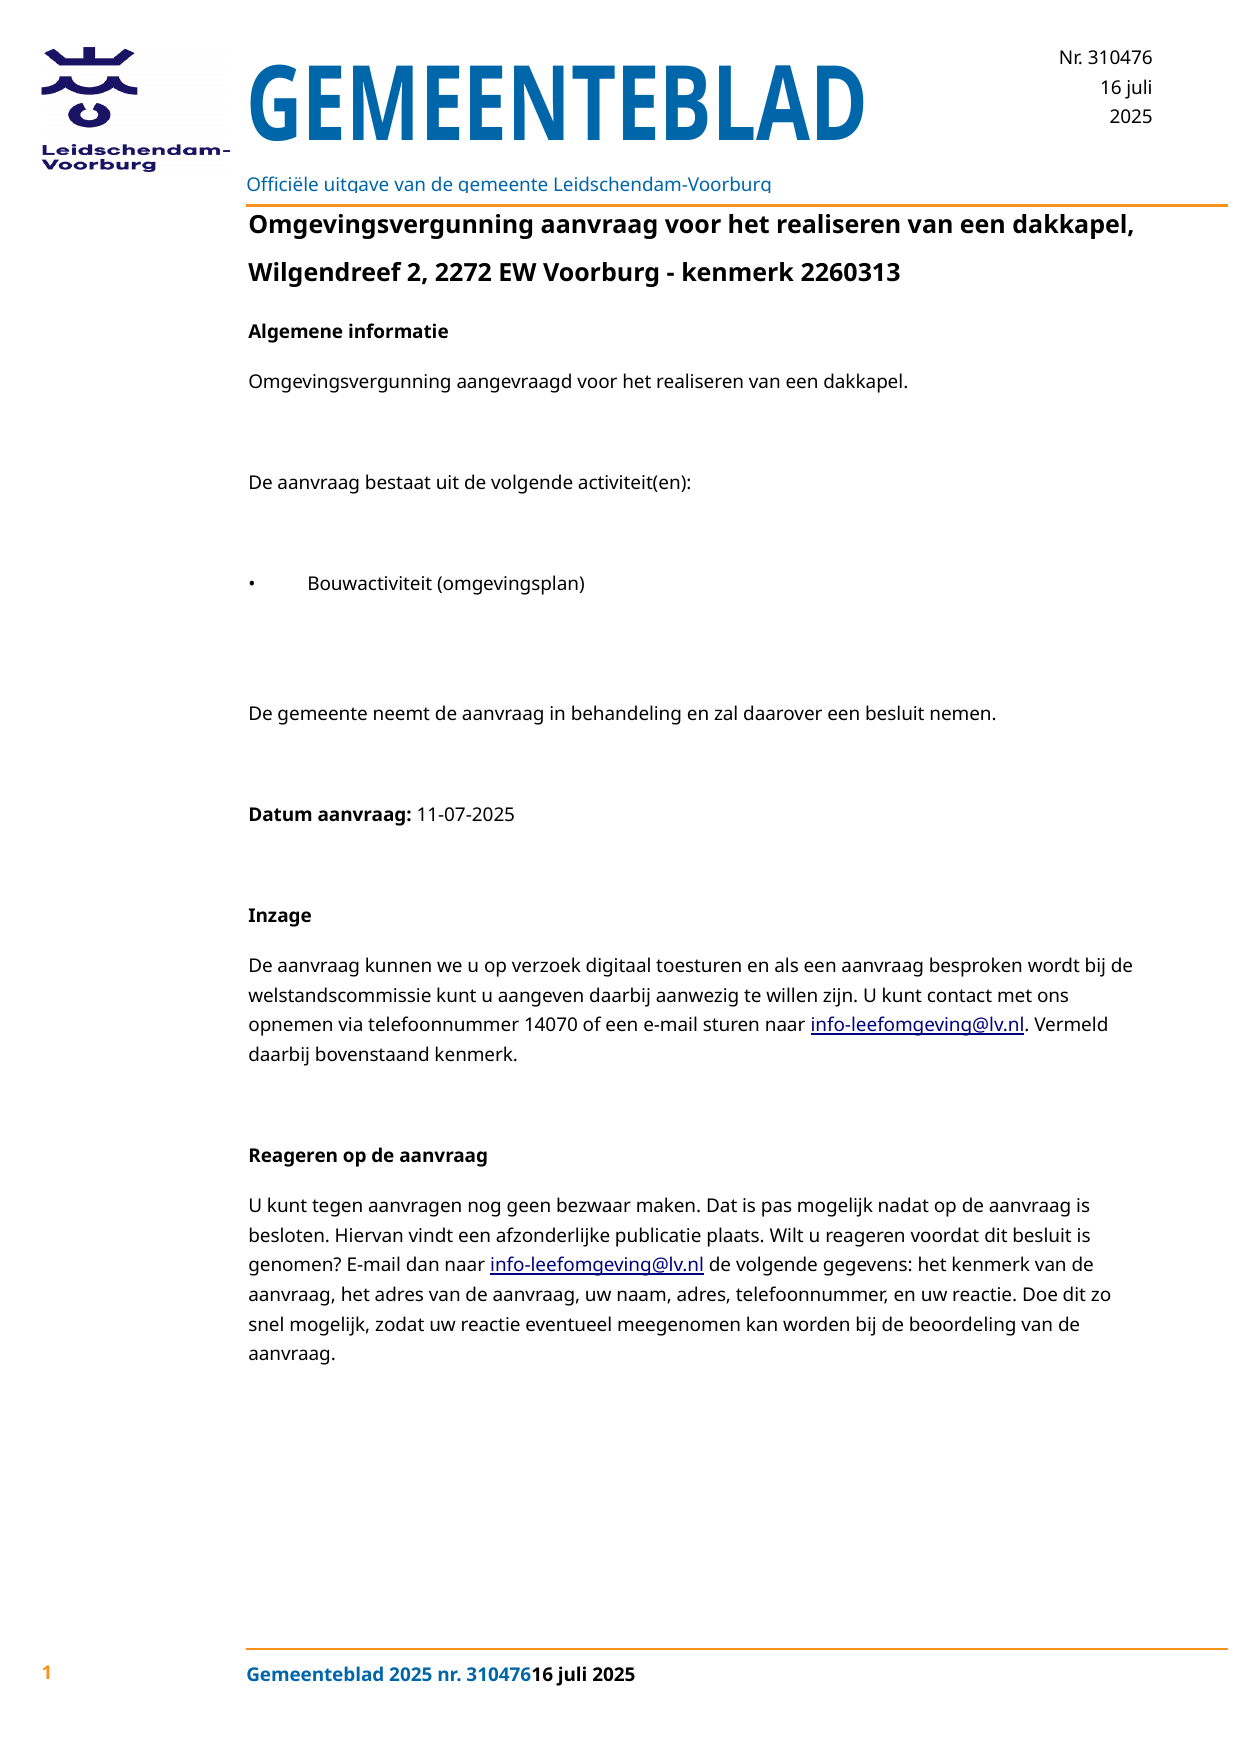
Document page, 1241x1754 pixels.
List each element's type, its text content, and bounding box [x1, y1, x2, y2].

picture [41, 47, 231, 172]
list Bouwactiviteit (omgevingsplan) [248, 570, 1152, 596]
text Reageren op de aanvraag [248, 1142, 1152, 1168]
text Omgevingsvergunning aangevraagd voor het realiseren van een dakkapel. [248, 368, 1152, 394]
text U kunt tegen aanvragen nog geen bezwaar maken. Dat is pas mogelijk nadat op de aanvraag is besloten. Hiervan vindt een afzonderlijke publicatie plaats. Wilt u reageren voordat dit besluit is genomen? E-mail dan naar info-leefomgeving@lv.nl de volgende gegevens: het kenmerk van de aanvraag, het adres van de aanvraag, uw naam, adres, telefoonnummer, en uw reactie. Doe dit zo snel mogelijk, zodat uw reactie eventueel meegenomen kan worden bij de beoordeling van de aanvraag. [248, 1192, 1152, 1366]
text Omgevingsvergunning aanvraag voor het realiseren van een dakkapel, Wilgendreef 2, 2272 EW Voorburg - kenmerk 2260313 [248, 207, 1152, 288]
text De aanvraag bestaat uit de volgende activiteit(en): [248, 469, 1152, 495]
text Algemene informatie [248, 318, 1152, 344]
text Inzage [248, 902, 1152, 928]
text Datum aanvraag: 11-07-2025 [248, 801, 1152, 827]
text De gemeente neemt de aanvraag in behandeling en zal daarover een besluit nemen. [248, 700, 1152, 726]
text De aanvraag kunnen we u op verzoek digitaal toesturen en als een aanvraag besproken wordt bij de welstandscommissie kunt u aangeven daarbij aanwezig te willen zijn. U kunt contact met ons opnemen via telefoonnummer 14070 of een e-mail sturen naar info-leefomgeving@lv.nl. Vermeld daarbij bovenstaand kenmerk. [248, 952, 1152, 1067]
